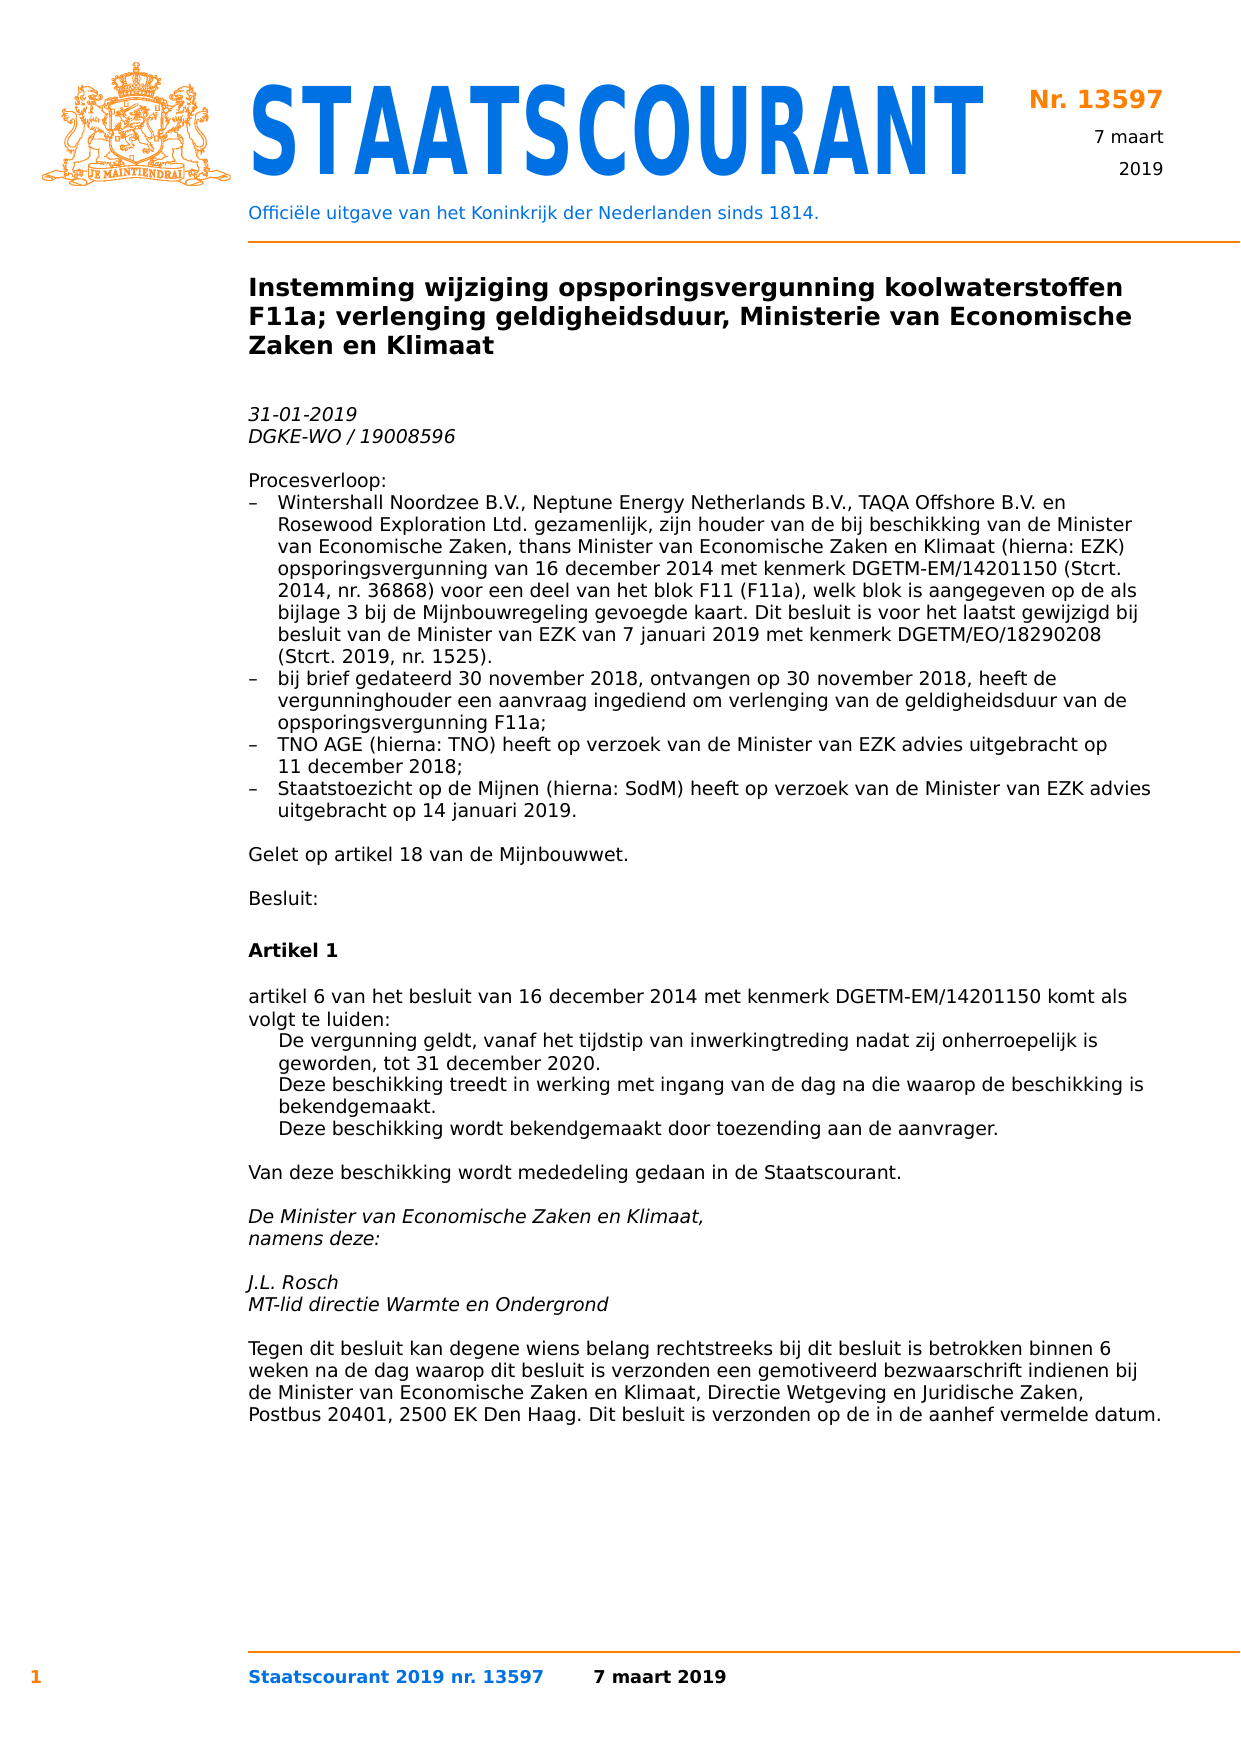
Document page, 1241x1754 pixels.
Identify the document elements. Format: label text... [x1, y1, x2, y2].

text Van deze beschikking wordt mededeling gedaan in de Staatscourant. [248, 1162, 1163, 1184]
text Deze beschikking wordt bekendgemaakt door toezending aan de aanvrager. [278, 1118, 1163, 1140]
table_cell Officiële uitgave van het Koninkrijk der Nederlanden sinds 1814. [248, 203, 1240, 241]
table_cell 7 maart [998, 121, 1240, 153]
text De Minister van Economische Zaken en Klimaat, namens deze: J.L. Rosch MT-lid directie Warmte en Ondergrond [248, 1206, 1163, 1316]
subtitle Instemming wijziging opsporingsvergunning koolwaterstoffen F11a; verlenging geldigheidsduur, Ministerie van Economische Zaken en Klimaat [248, 273, 1163, 361]
text DGKE-WO / 19008596 [248, 426, 1163, 448]
subtitle Artikel 1 [248, 939, 1163, 961]
text artikel 6 van het besluit van 16 december 2014 met kenmerk DGETM-EM/14201150 komt als volgt te luiden: [248, 986, 1163, 1030]
text Deze beschikking treedt in werking met ingang van de dag na die waarop de beschikking is bekendgemaakt. [278, 1074, 1163, 1118]
text Procesverloop: [248, 470, 1163, 492]
text Besluit: [248, 887, 1163, 909]
picture [41, 62, 231, 186]
table_cell 2019 [998, 153, 1240, 203]
text – Staatstoezicht op de Mijnen (hierna: SodM) heeft op verzoek van de Minister van EZK advies uitgebracht op 14 januari 2019. [248, 778, 1163, 822]
text – bij brief gedateerd 30 november 2018, ontvangen op 30 november 2018, heeft de vergunninghouder een aanvraag ingediend om verlenging van de geldigheidsduur van de opsporingsvergunning F11a; [248, 668, 1163, 734]
table_header STAATSCOURANT [248, 62, 998, 203]
text Gelet op artikel 18 van de Mijnbouwwet. [248, 844, 1163, 866]
table_header Nr. 13597 [998, 62, 1240, 121]
table_header [25, 62, 248, 241]
text – Wintershall Noordzee B.V., Neptune Energy Netherlands B.V., TAQA Offshore B.V. en Rosewood Exploration Ltd. gezamenlijk, zijn houder van de bij beschikking van de Minister van Economische Zaken, thans Minister van Economische Zaken en Klimaat (hierna: EZK) opsporingsvergunning van 16 december 2014 met kenmerk DGETM-EM/14201150 (Stcrt. 2014, nr. 36868) voor een deel van het blok F11 (F11a), welk blok is aangegeven op de als bijlage 3 bij de Mijnbouwregeling gevoegde kaart. Dit besluit is voor het laatst gewijzigd bij besluit van de Minister van EZK van 7 januari 2019 met kenmerk DGETM/EO/18290208 (Stcrt. 2019, nr. 1525). [248, 492, 1163, 668]
text – TNO AGE (hierna: TNO) heeft op verzoek van de Minister van EZK advies uitgebracht op 11 december 2018; [248, 734, 1163, 778]
text 31-01-2019 [248, 404, 1163, 426]
text De vergunning geldt, vanaf het tijdstip van inwerkingtreding nadat zij onherroepelijk is geworden, tot 31 december 2020. [278, 1030, 1163, 1074]
text Tegen dit besluit kan degene wiens belang rechtstreeks bij dit besluit is betrokken binnen 6 weken na de dag waarop dit besluit is verzonden een gemotiveerd bezwaarschrift indienen bij de Minister van Economische Zaken en Klimaat, Directie Wetgeving en Juridische Zaken, Postbus 20401, 2500 EK Den Haag. Dit besluit is verzonden op de in de aanhef vermelde datum. [248, 1338, 1163, 1426]
